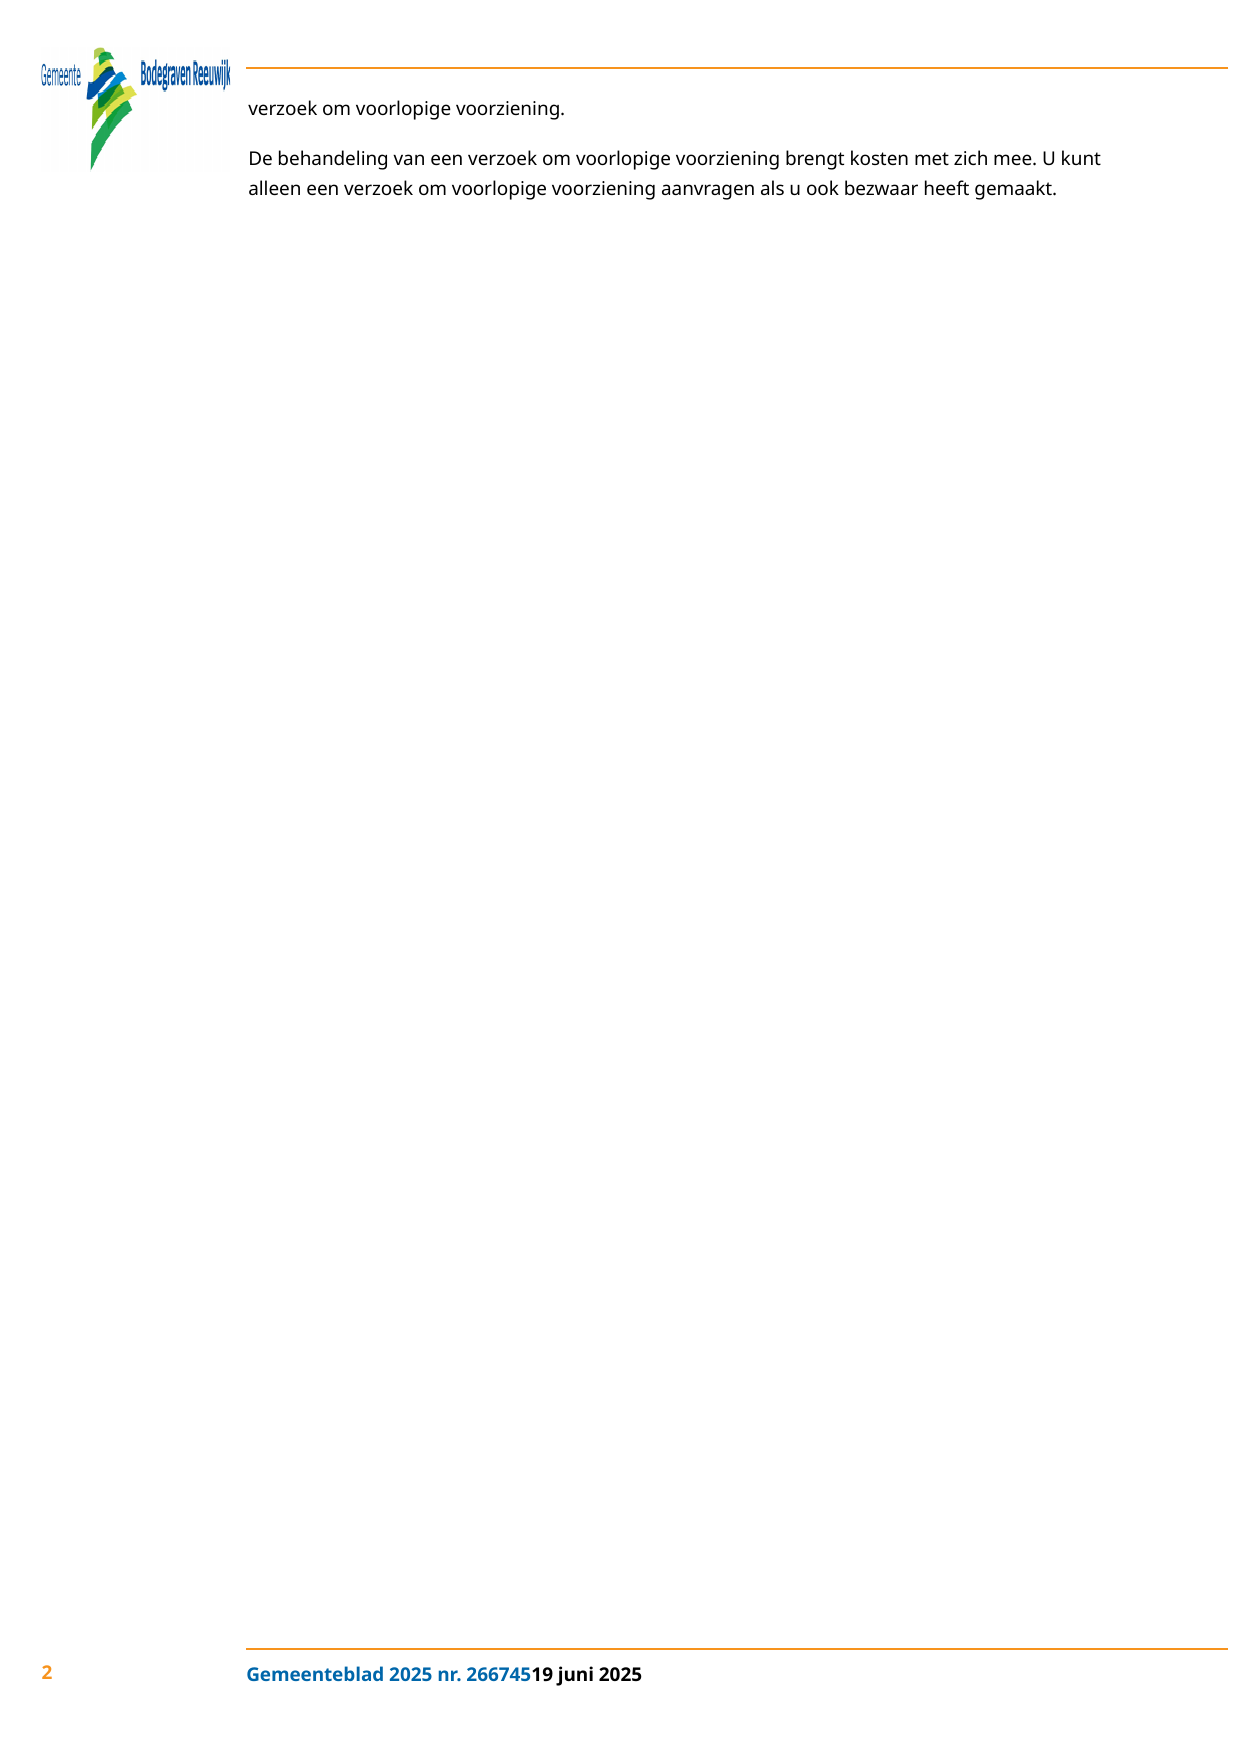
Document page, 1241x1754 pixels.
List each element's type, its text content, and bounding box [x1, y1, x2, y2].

text verzoek om voorlopige voorziening. [248, 95, 1152, 121]
text De behandeling van een verzoek om voorlopige voorziening brengt kosten met zich mee. U kunt alleen een verzoek om voorlopige voorziening aanvragen als u ook bezwaar heeft gemaakt. [248, 145, 1152, 201]
picture [41, 47, 231, 172]
